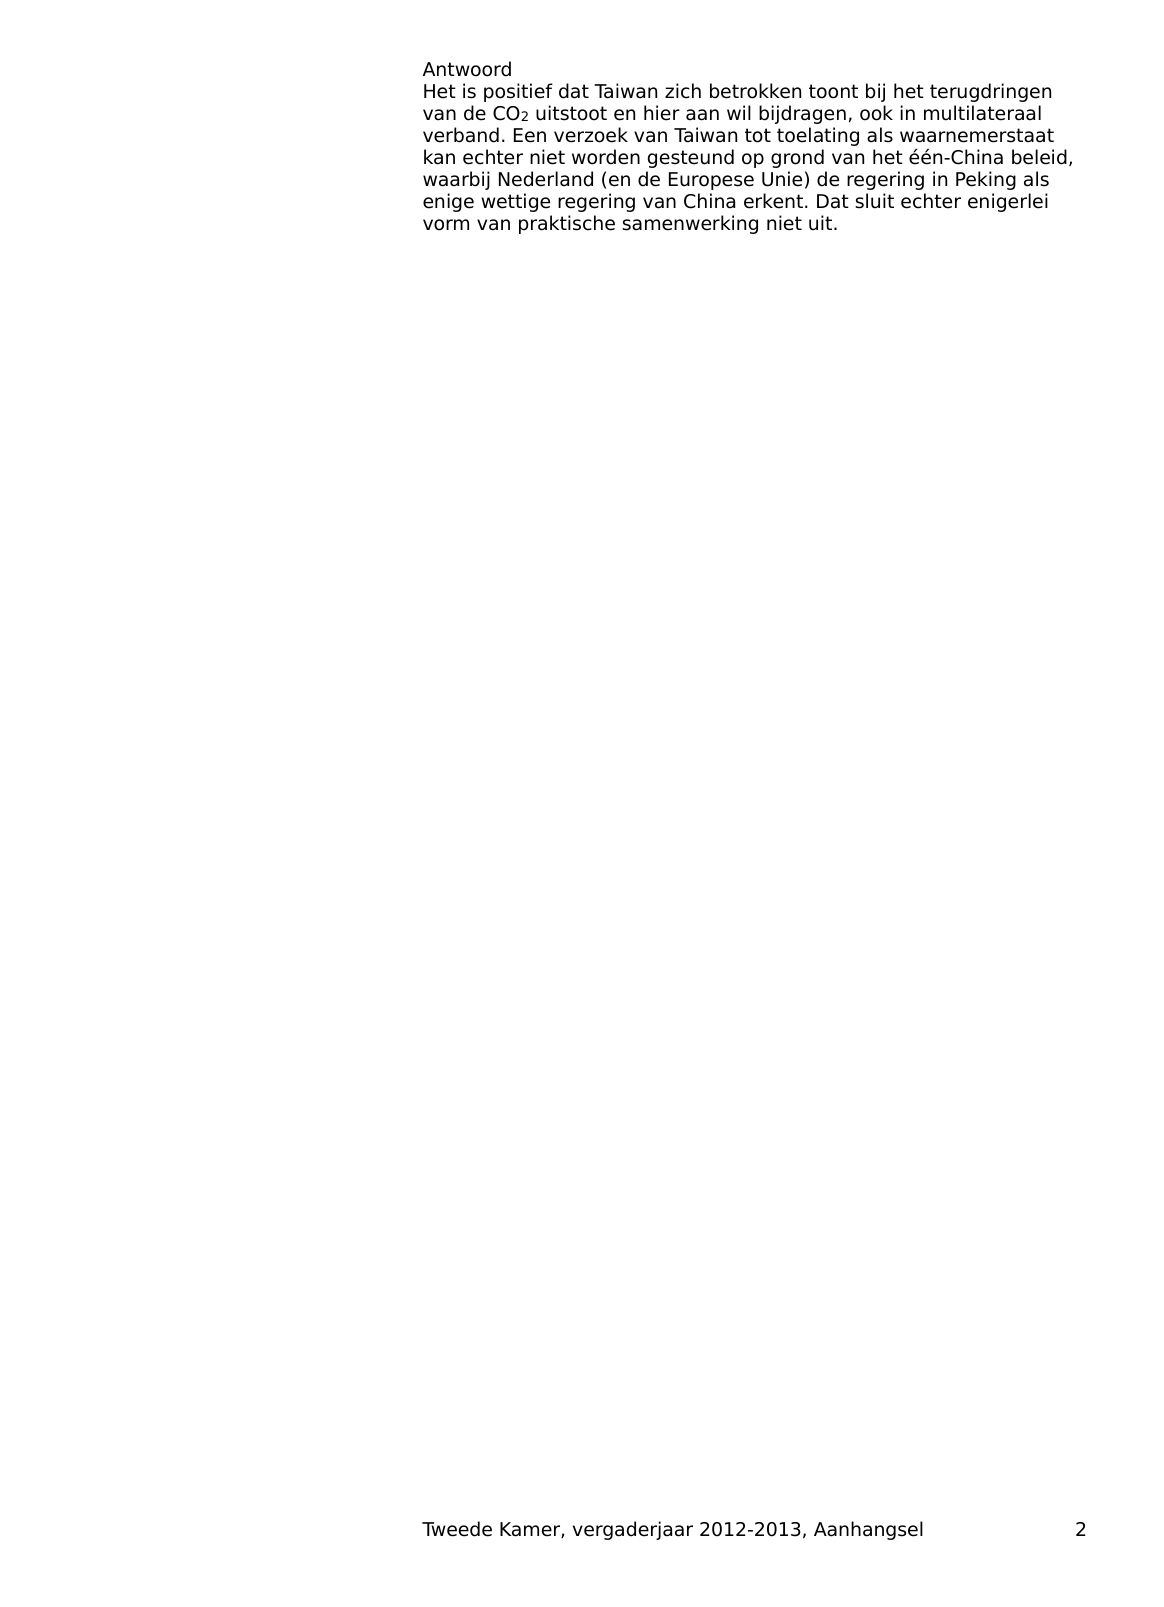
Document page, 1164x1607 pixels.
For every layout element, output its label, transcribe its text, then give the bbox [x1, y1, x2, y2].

text Het is positief dat Taiwan zich betrokken toont bij het terugdringen van de CO2 uitstoot en hier aan wil bijdragen, ook in multilateraal verband. Een verzoek van Taiwan tot toelating als waarnemerstaat kan echter niet worden gesteund op grond van het één-China beleid, waarbij Nederland (en de Europese Unie) de regering in Peking als enige wettige regering van China erkent. Dat sluit echter enigerlei vorm van praktische samenwerking niet uit. [422, 81, 1087, 235]
text Antwoord [422, 59, 1087, 81]
